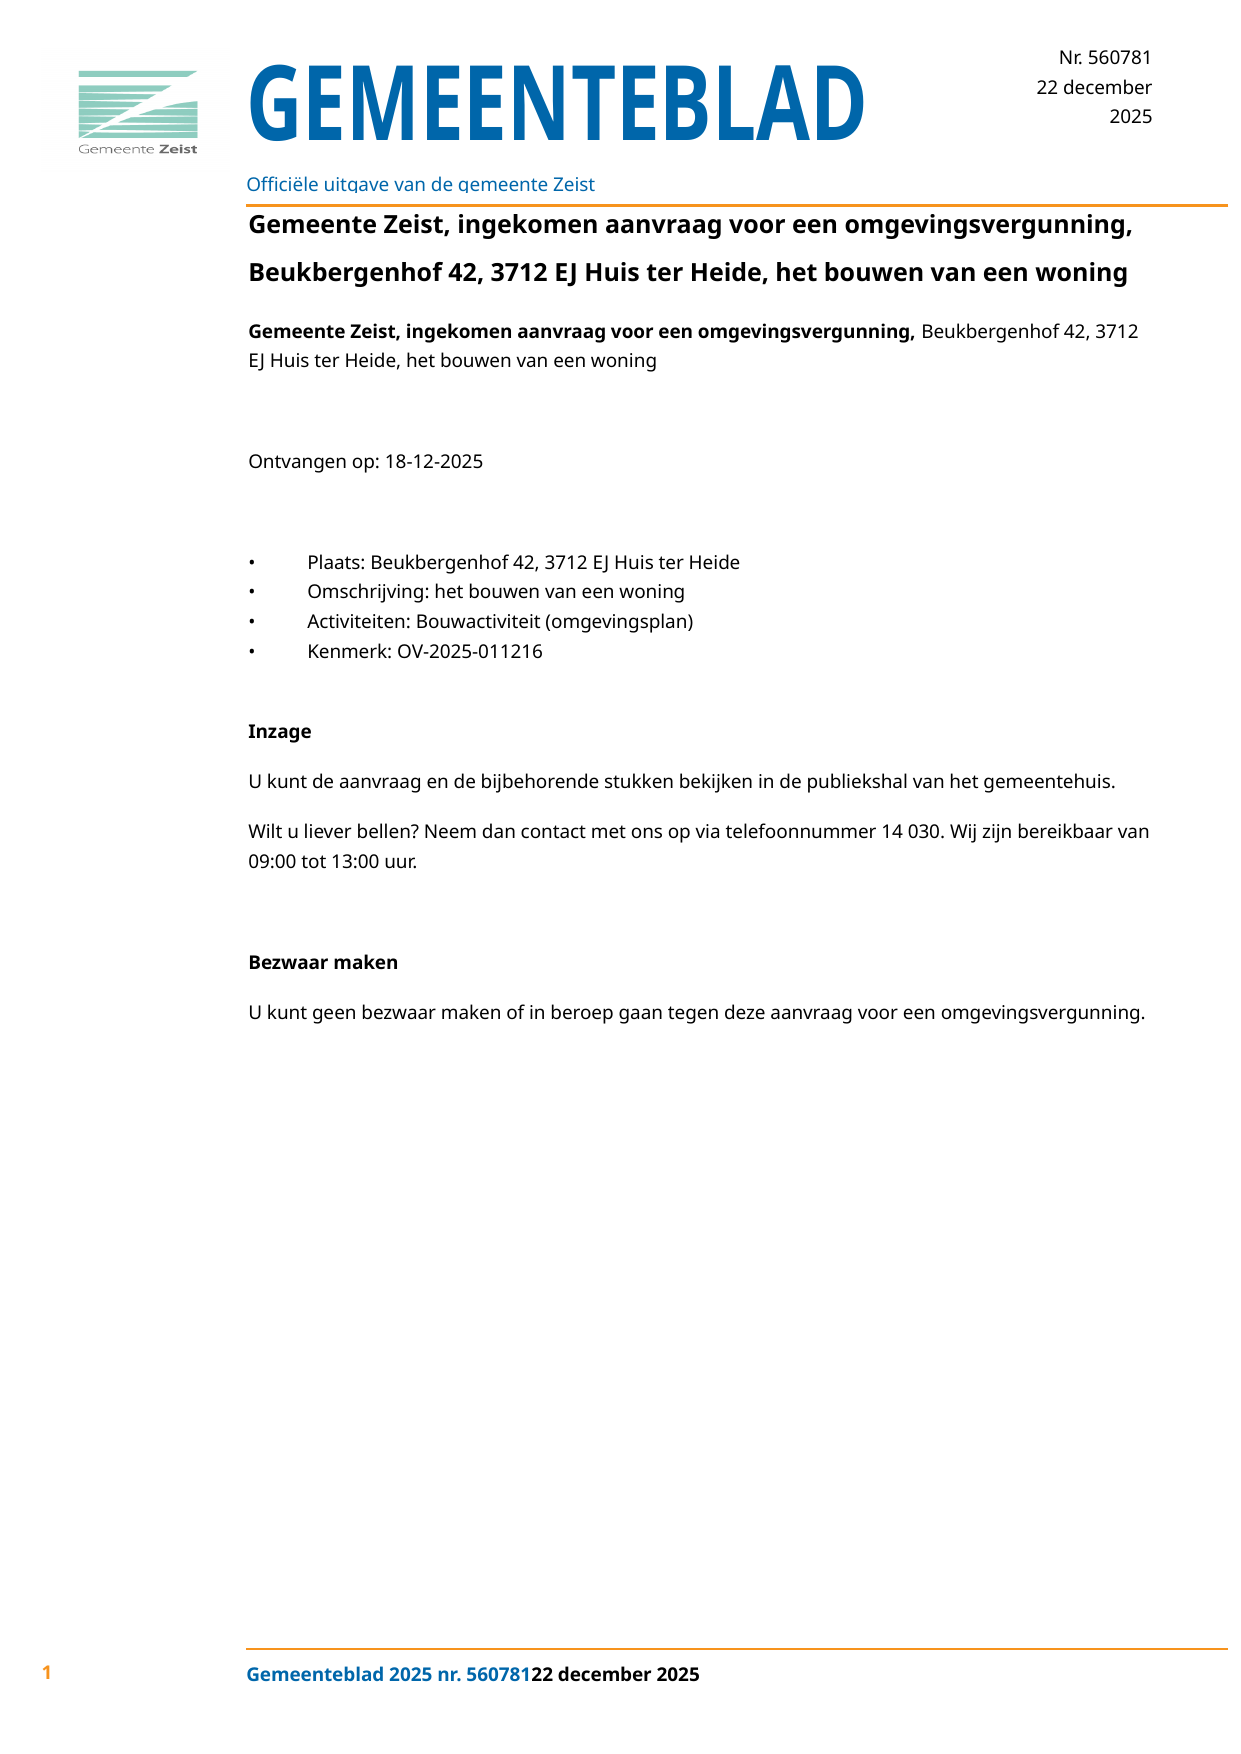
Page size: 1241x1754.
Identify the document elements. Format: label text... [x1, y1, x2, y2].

text Inzage [248, 718, 1152, 744]
picture [41, 47, 231, 172]
list Plaats: Beukbergenhof 42, 3712 EJ Huis ter Heide [248, 549, 1152, 575]
text Bezwaar maken [248, 949, 1152, 975]
text Ontvangen op: 18-12-2025 [248, 448, 1152, 474]
list Kenmerk: OV-2025-011216 [248, 638, 1152, 664]
text U kunt de aanvraag en de bijbehorende stukken bekijken in de publiekshal van het gemeentehuis. [248, 768, 1152, 794]
text Gemeente Zeist, ingekomen aanvraag voor een omgevingsvergunning, Beukbergenhof 42, 3712 EJ Huis ter Heide, het bouwen van een woning [248, 318, 1152, 373]
text Wilt u liever bellen? Neem dan contact met ons op via telefoonnummer 14 030. Wij zijn bereikbaar van 09:00 tot 13:00 uur. [248, 819, 1152, 874]
text U kunt geen bezwaar maken of in beroep gaan tegen deze aanvraag voor een omgevingsvergunning. [248, 999, 1152, 1025]
list Omschrijving: het bouwen van een woning [248, 579, 1152, 604]
list Activiteiten: Bouwactiviteit (omgevingsplan) [248, 608, 1152, 634]
text Gemeente Zeist, ingekomen aanvraag voor een omgevingsvergunning, Beukbergenhof 42, 3712 EJ Huis ter Heide, het bouwen van een woning [248, 207, 1152, 288]
